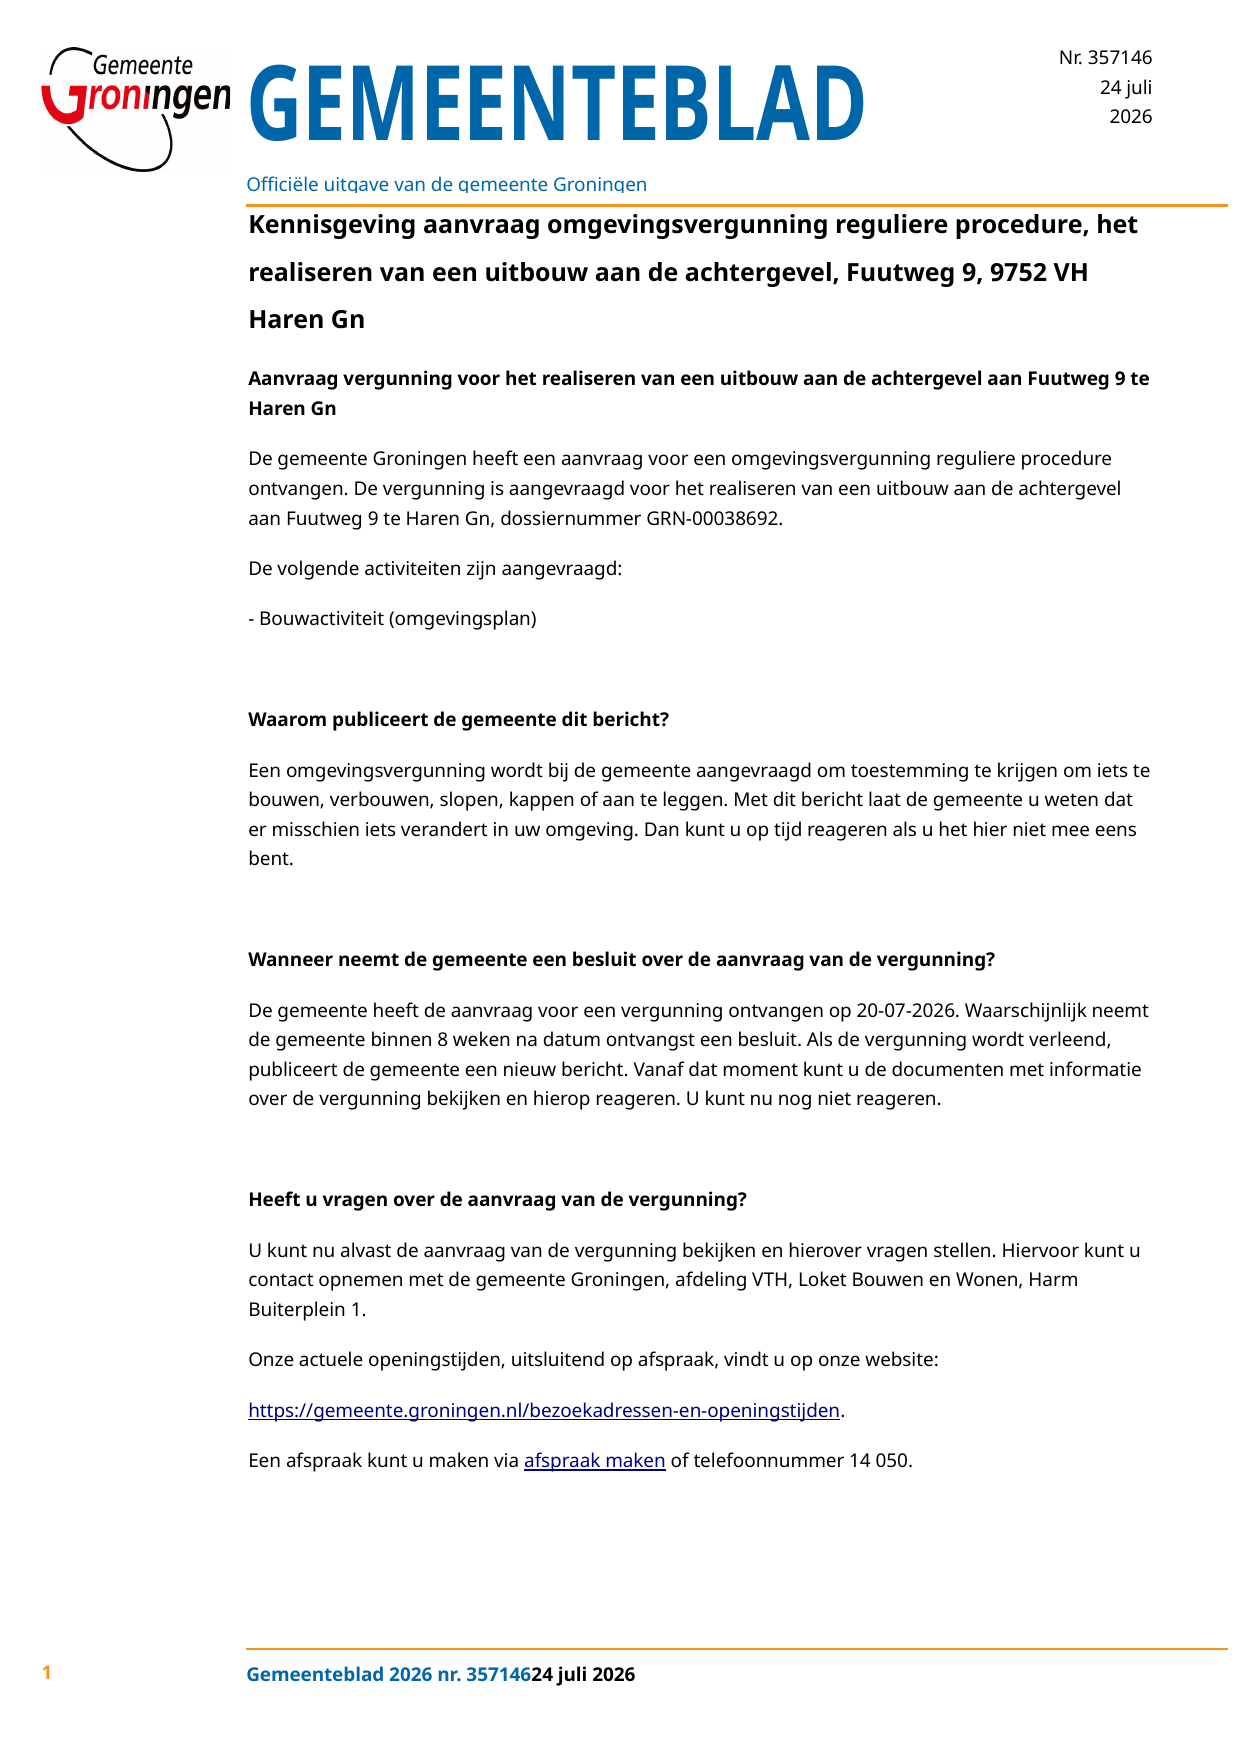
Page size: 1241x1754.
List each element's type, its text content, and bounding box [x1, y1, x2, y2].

text De gemeente Groningen heeft een aanvraag voor een omgevingsvergunning reguliere procedure ontvangen. De vergunning is aangevraagd voor het realiseren van een uitbouw aan de achtergevel aan Fuutweg 9 te Haren Gn, dossiernummer GRN-00038692. [248, 446, 1152, 530]
text Heeft u vragen over de aanvraag van de vergunning? [248, 1186, 1152, 1212]
text Waarom publiceert de gemeente dit bericht? [248, 706, 1152, 732]
text De volgende activiteiten zijn aangevraagd: [248, 555, 1152, 581]
text Kennisgeving aanvraag omgevingsvergunning reguliere procedure, het realiseren van een uitbouw aan de achtergevel, Fuutweg 9, 9752 VH Haren Gn [248, 207, 1152, 336]
text Een omgevingsvergunning wordt bij de gemeente aangevraagd om toestemming te krijgen om iets te bouwen, verbouwen, slopen, kappen of aan te leggen. Met dit bericht laat de gemeente u weten dat er misschien iets verandert in uw omgeving. Dan kunt u op tijd reageren als u het hier niet mee eens bent. [248, 757, 1152, 871]
text - Bouwactiviteit (omgevingsplan) [248, 606, 1152, 631]
picture [41, 47, 231, 172]
text De gemeente heeft de aanvraag voor een vergunning ontvangen op 20-07-2026. Waarschijnlijk neemt de gemeente binnen 8 weken na datum ontvangst een besluit. Als de vergunning wordt verleend, publiceert de gemeente een nieuw bericht. Vanaf dat moment kunt u de documenten met informatie over de vergunning bekijken en hierop reageren. U kunt nu nog niet reageren. [248, 997, 1152, 1111]
text U kunt nu alvast de aanvraag van de vergunning bekijken en hierover vragen stellen. Hiervoor kunt u contact opnemen met de gemeente Groningen, afdeling VTH, Loket Bouwen en Wonen, Harm Buiterplein 1. [248, 1237, 1152, 1322]
text Onze actuele openingstijden, uitsluitend op afspraak, vindt u op onze website: [248, 1346, 1152, 1372]
text Aanvraag vergunning voor het realiseren van een uitbouw aan de achtergevel aan Fuutweg 9 te Haren Gn [248, 366, 1152, 421]
text Wanneer neemt de gemeente een besluit over de aanvraag van de vergunning? [248, 946, 1152, 972]
text https://gemeente.groningen.nl/bezoekadressen-en-openingstijden. [248, 1397, 1152, 1422]
text Een afspraak kunt u maken via afspraak maken of telefoonnummer 14 050. [248, 1447, 1152, 1473]
